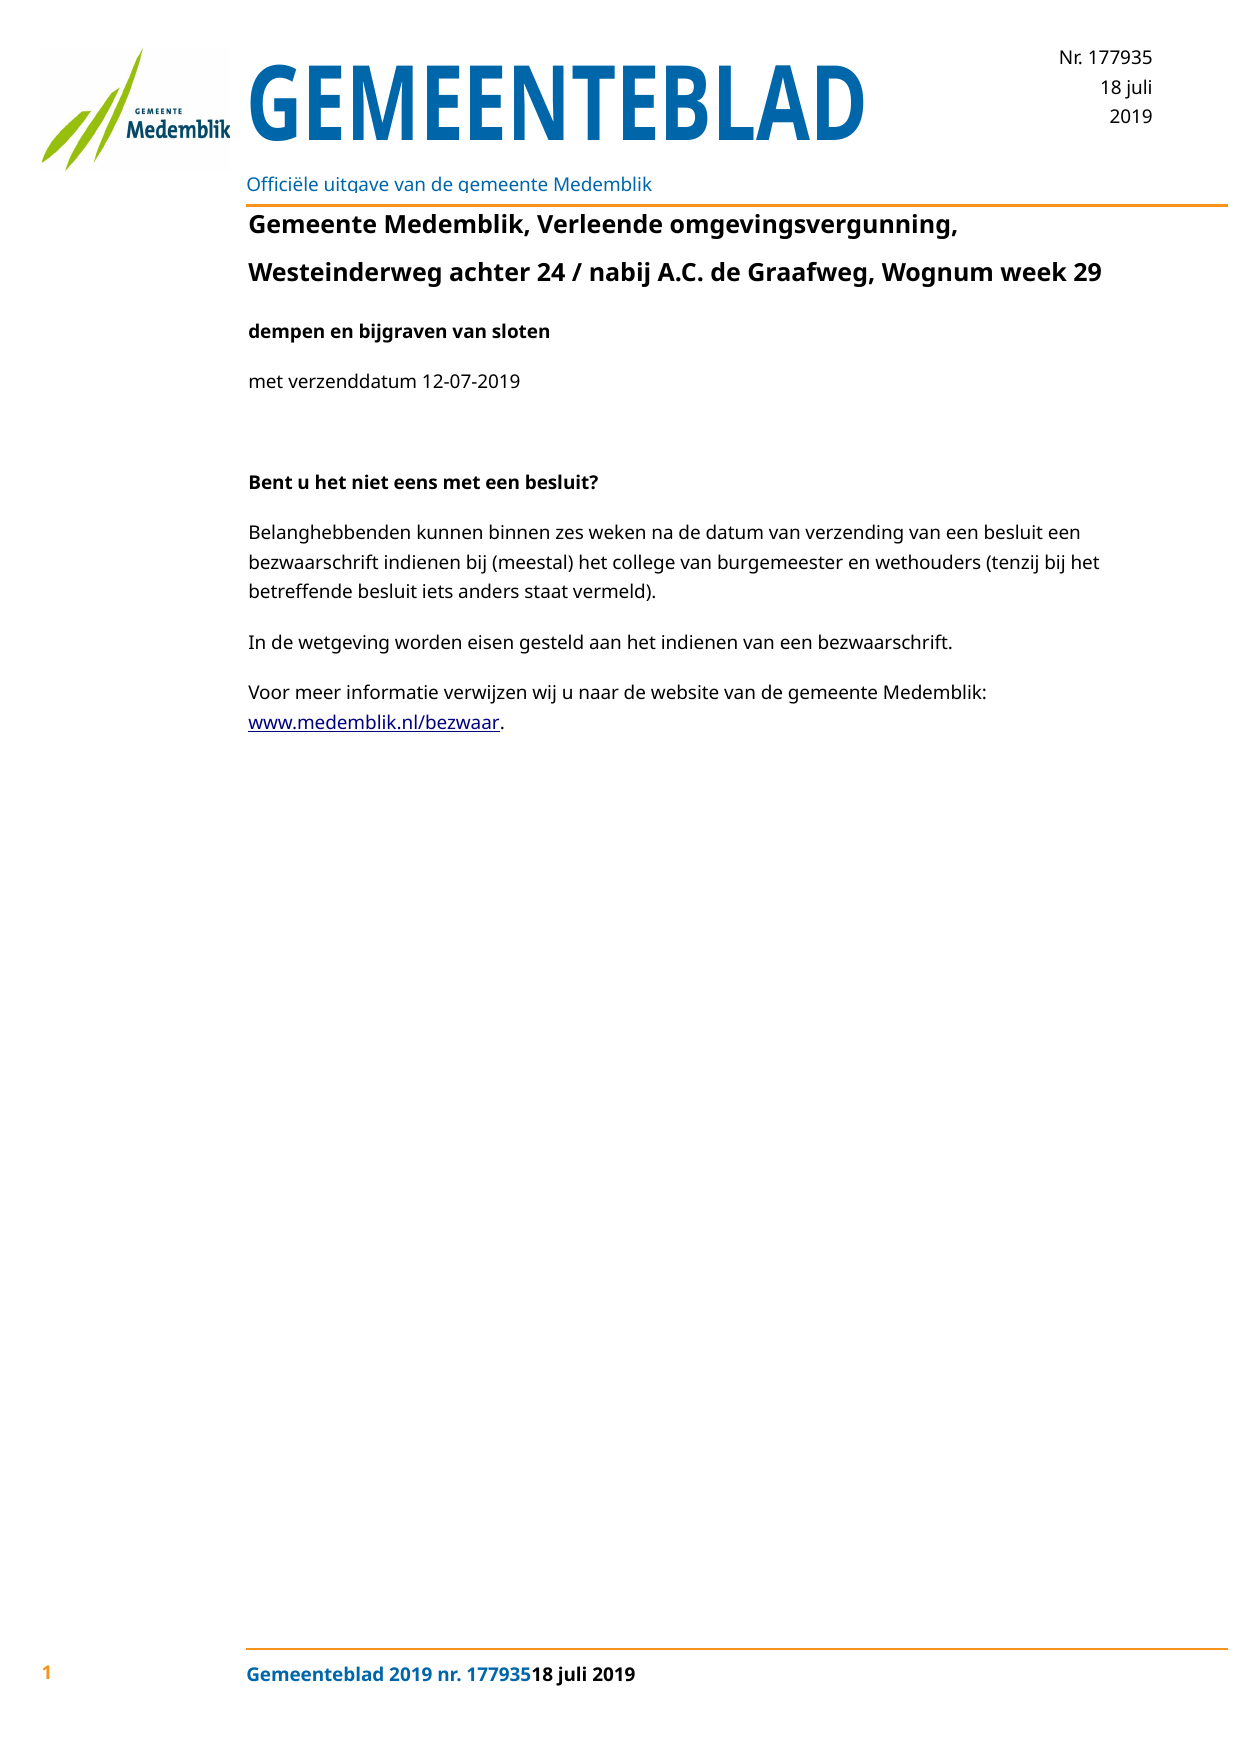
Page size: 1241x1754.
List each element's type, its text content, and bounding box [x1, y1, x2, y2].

text Bent u het niet eens met een besluit? [248, 469, 1152, 495]
text dempen en bijgraven van sloten [248, 318, 1152, 344]
picture [41, 47, 231, 172]
text Voor meer informatie verwijzen wij u naar de website van de gemeente Medemblik: www.medemblik.nl/bezwaar. [248, 679, 1152, 735]
text Gemeente Medemblik, Verleende omgevingsvergunning, Westeinderweg achter 24 / nabij A.C. de Graafweg, Wognum week 29 [248, 207, 1152, 288]
text Belanghebbenden kunnen binnen zes weken na de datum van verzending van een besluit een bezwaarschrift indienen bij (meestal) het college van burgemeester en wethouders (tenzij bij het betreffende besluit iets anders staat vermeld). [248, 519, 1152, 604]
text met verzenddatum 12-07-2019 [248, 368, 1152, 394]
text In de wetgeving worden eisen gesteld aan het indienen van een bezwaarschrift. [248, 629, 1152, 655]
